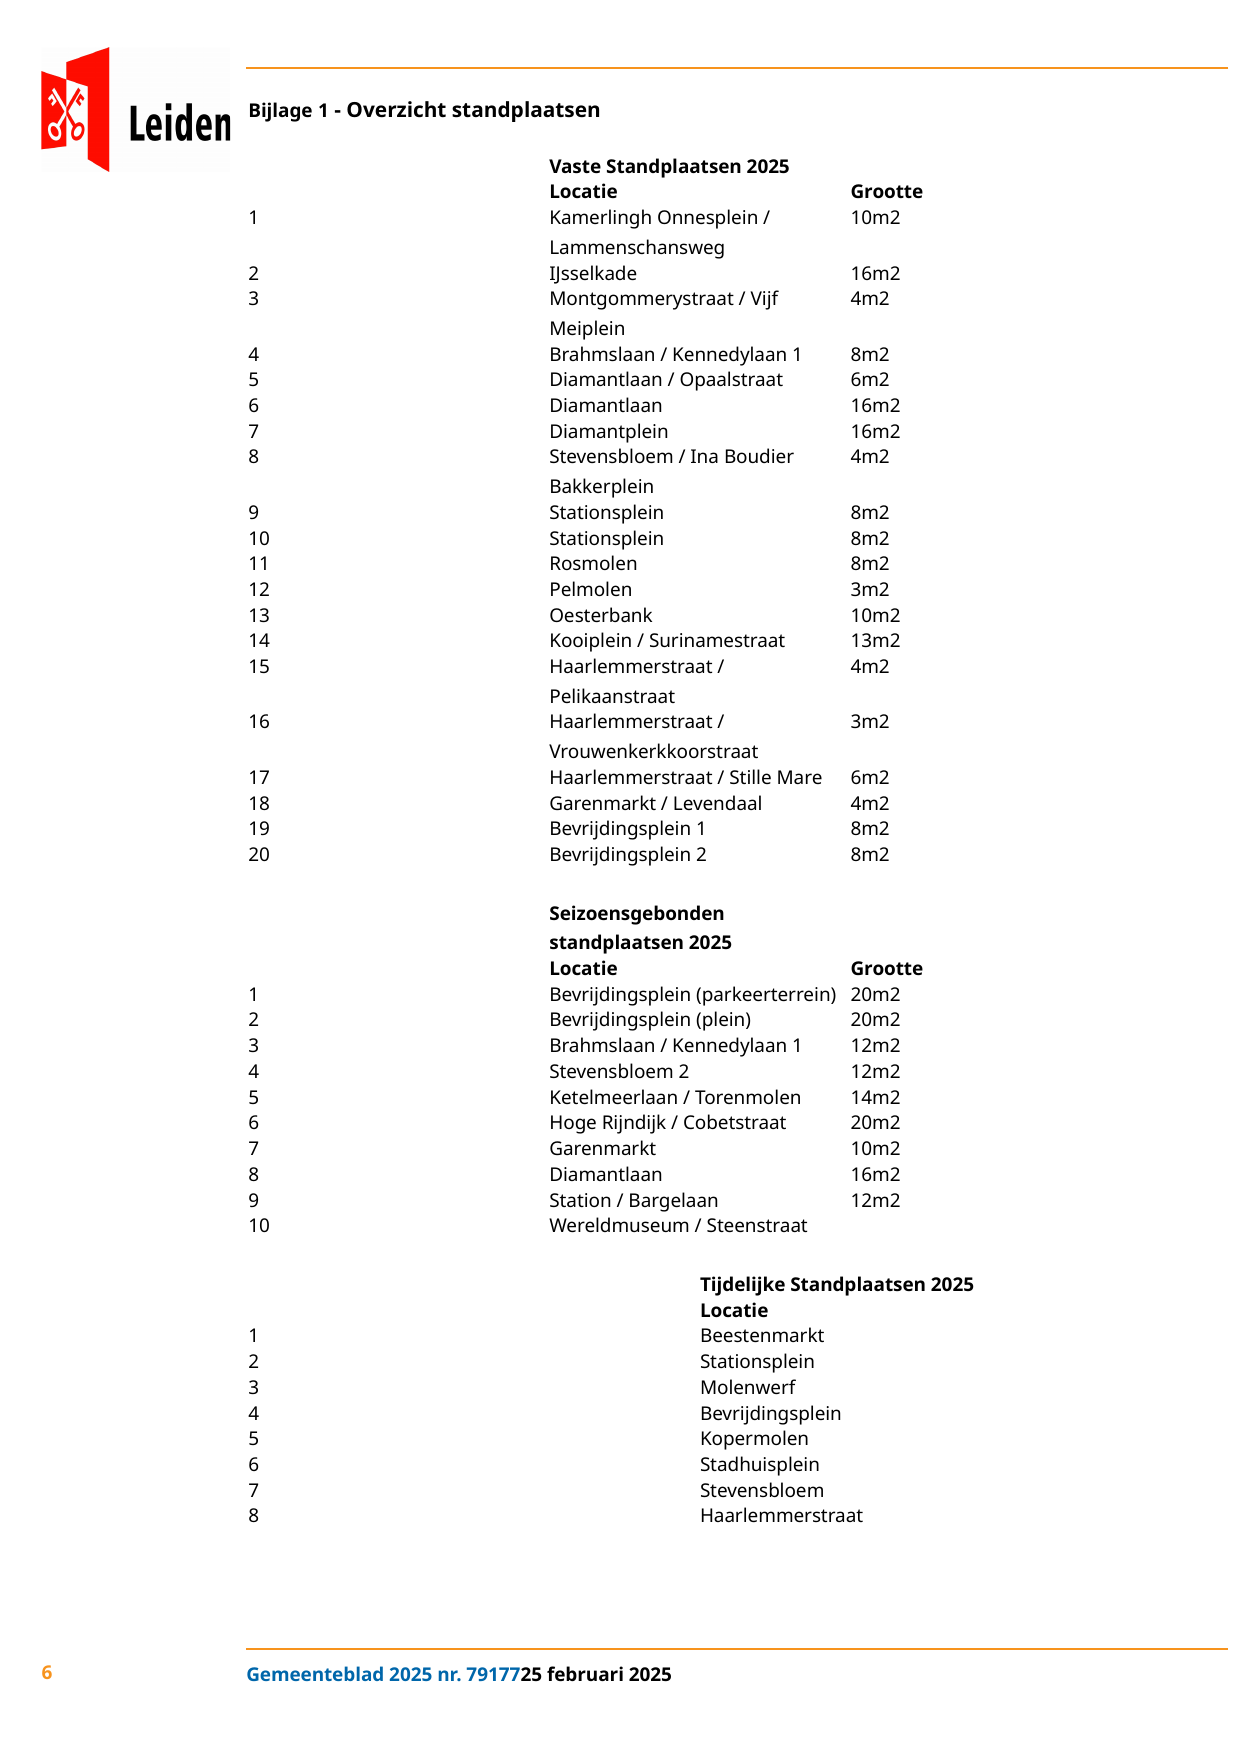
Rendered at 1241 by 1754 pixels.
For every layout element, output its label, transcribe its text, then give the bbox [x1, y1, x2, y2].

table_cell 20m2 [850, 981, 1152, 1007]
table_cell Beestenmarkt [700, 1323, 1152, 1348]
table_cell 8m2 [850, 816, 1152, 841]
table_cell 5 [248, 367, 549, 392]
table_cell Stevensbloem / Ina Boudier Bakkerplein [549, 444, 850, 499]
table_cell Haarlemmerstraat [700, 1503, 1152, 1528]
table_cell 2 [248, 1007, 549, 1032]
table_cell 12 [248, 576, 549, 602]
table_cell 8m2 [850, 341, 1152, 367]
table_cell 1 [248, 981, 549, 1007]
table_cell 8m2 [850, 551, 1152, 576]
table_cell Grootte [850, 179, 1152, 204]
table_cell 6m2 [850, 764, 1152, 790]
table_cell 3 [248, 1374, 700, 1400]
table_cell [248, 955, 549, 981]
table_cell 11 [248, 551, 549, 576]
table_cell Locatie [700, 1297, 1152, 1323]
table_cell Bevrijdingsplein (parkeerterrein) [549, 981, 850, 1007]
table_cell 4 [248, 1400, 700, 1426]
table_cell 8 [248, 1161, 549, 1187]
table_cell 10 [248, 525, 549, 551]
table_cell [248, 1297, 700, 1323]
table_cell 16m2 [850, 260, 1152, 286]
table_cell 17 [248, 764, 549, 790]
table_cell 20m2 [850, 1007, 1152, 1032]
table_cell Haarlemmerstraat / Vrouwenkerkkoorstraat [549, 709, 850, 764]
table_cell Stationsplein [700, 1348, 1152, 1374]
table_cell 6 [248, 1110, 549, 1135]
table_cell 16m2 [850, 418, 1152, 444]
table_cell 20m2 [850, 1110, 1152, 1135]
table_cell Stevensbloem 2 [549, 1058, 850, 1084]
table_cell 2 [248, 1348, 700, 1374]
table_cell 4m2 [850, 444, 1152, 499]
table_header Vaste Standplaatsen 2025 [549, 153, 850, 179]
table_cell Wereldmuseum / Steenstraat [549, 1213, 850, 1238]
table_cell 8m2 [850, 499, 1152, 525]
table_cell 4 [248, 341, 549, 367]
table_cell 4m2 [850, 790, 1152, 816]
table_cell Diamantlaan [549, 392, 850, 418]
table_cell Kooiplein / Surinamestraat [549, 628, 850, 653]
table_cell Haarlemmerstraat / Stille Mare [549, 764, 850, 790]
table_cell 1 [248, 1323, 700, 1348]
table_header [248, 153, 549, 179]
table_cell Stationsplein [549, 525, 850, 551]
table_cell Ketelmeerlaan / Torenmolen [549, 1084, 850, 1109]
table_cell Stationsplein [549, 499, 850, 525]
table_cell 13 [248, 602, 549, 628]
table_cell 16 [248, 709, 549, 764]
table_cell Bevrijdingsplein (plein) [549, 1007, 850, 1032]
table_header Seizoensgebonden standplaatsen 2025 [549, 900, 850, 955]
table_cell 10m2 [850, 602, 1152, 628]
table_header [248, 1271, 700, 1297]
table_cell 14 [248, 628, 549, 653]
table_cell 16m2 [850, 1161, 1152, 1187]
table_cell Grootte [850, 955, 1152, 981]
table_cell 18 [248, 790, 549, 816]
table_cell 8 [248, 444, 549, 499]
table_cell 1 [248, 205, 549, 260]
table_cell Station / Bargelaan [549, 1187, 850, 1212]
table_cell 9 [248, 1187, 549, 1212]
table_cell 4 [248, 1058, 549, 1084]
table_cell 14m2 [850, 1084, 1152, 1109]
table_cell Molenwerf [700, 1374, 1152, 1400]
text Bijlage 1 - Overzicht standplaatsen [248, 95, 1152, 123]
table_cell 16m2 [850, 392, 1152, 418]
table_cell 12m2 [850, 1058, 1152, 1084]
table_cell 3m2 [850, 709, 1152, 764]
table_cell Brahmslaan / Kennedylaan 1 [549, 1033, 850, 1058]
table_cell Kamerlingh Onnesplein / Lammenschansweg [549, 205, 850, 260]
table_cell Rosmolen [549, 551, 850, 576]
table_cell 8m2 [850, 841, 1152, 867]
table_cell 5 [248, 1426, 700, 1451]
table_cell 12m2 [850, 1033, 1152, 1058]
table_cell Stadhuisplein [700, 1451, 1152, 1477]
picture [41, 47, 231, 172]
table_cell Bevrijdingsplein [700, 1400, 1152, 1426]
table_cell Oesterbank [549, 602, 850, 628]
table_cell 5 [248, 1084, 549, 1109]
table_cell Haarlemmerstraat / Pelikaanstraat [549, 654, 850, 709]
table_cell 13m2 [850, 628, 1152, 653]
table_cell Diamantlaan [549, 1161, 850, 1187]
table_cell Diamantlaan / Opaalstraat [549, 367, 850, 392]
table_cell 6m2 [850, 367, 1152, 392]
table_cell 6 [248, 392, 549, 418]
table_cell 10 [248, 1213, 549, 1238]
table_cell 9 [248, 499, 549, 525]
table_cell Brahmslaan / Kennedylaan 1 [549, 341, 850, 367]
table_cell 3 [248, 1033, 549, 1058]
table_cell Locatie [549, 179, 850, 204]
table_cell Diamantplein [549, 418, 850, 444]
table_cell [248, 179, 549, 204]
table_cell 3m2 [850, 576, 1152, 602]
table_cell 15 [248, 654, 549, 709]
table_cell 19 [248, 816, 549, 841]
table_header [248, 900, 549, 955]
table_cell 6 [248, 1451, 700, 1477]
table_cell Kopermolen [700, 1426, 1152, 1451]
table_cell Locatie [549, 955, 850, 981]
table_cell Garenmarkt / Levendaal [549, 790, 850, 816]
table_header Tijdelijke Standplaatsen 2025 [700, 1271, 1152, 1297]
table_cell Stevensbloem [700, 1477, 1152, 1503]
table_cell 8m2 [850, 525, 1152, 551]
table_cell Garenmarkt [549, 1135, 850, 1161]
table_cell 4m2 [850, 654, 1152, 709]
table_cell IJsselkade [549, 260, 850, 286]
table_cell 10m2 [850, 205, 1152, 260]
table_cell 20 [248, 841, 549, 867]
table_header [850, 900, 1152, 955]
table_header [850, 153, 1152, 179]
table_cell 12m2 [850, 1187, 1152, 1238]
table_cell 7 [248, 1477, 700, 1503]
table_cell Bevrijdingsplein 2 [549, 841, 850, 867]
table_cell Pelmolen [549, 576, 850, 602]
table_cell Hoge Rijndijk / Cobetstraat [549, 1110, 850, 1135]
table_cell 3 [248, 286, 549, 341]
table_cell 2 [248, 260, 549, 286]
table_cell 7 [248, 418, 549, 444]
table_cell 7 [248, 1135, 549, 1161]
table_cell 8 [248, 1503, 700, 1528]
table_cell Montgommerystraat / Vijf Meiplein [549, 286, 850, 341]
table_cell Bevrijdingsplein 1 [549, 816, 850, 841]
table_cell 4m2 [850, 286, 1152, 341]
table_cell 10m2 [850, 1135, 1152, 1161]
